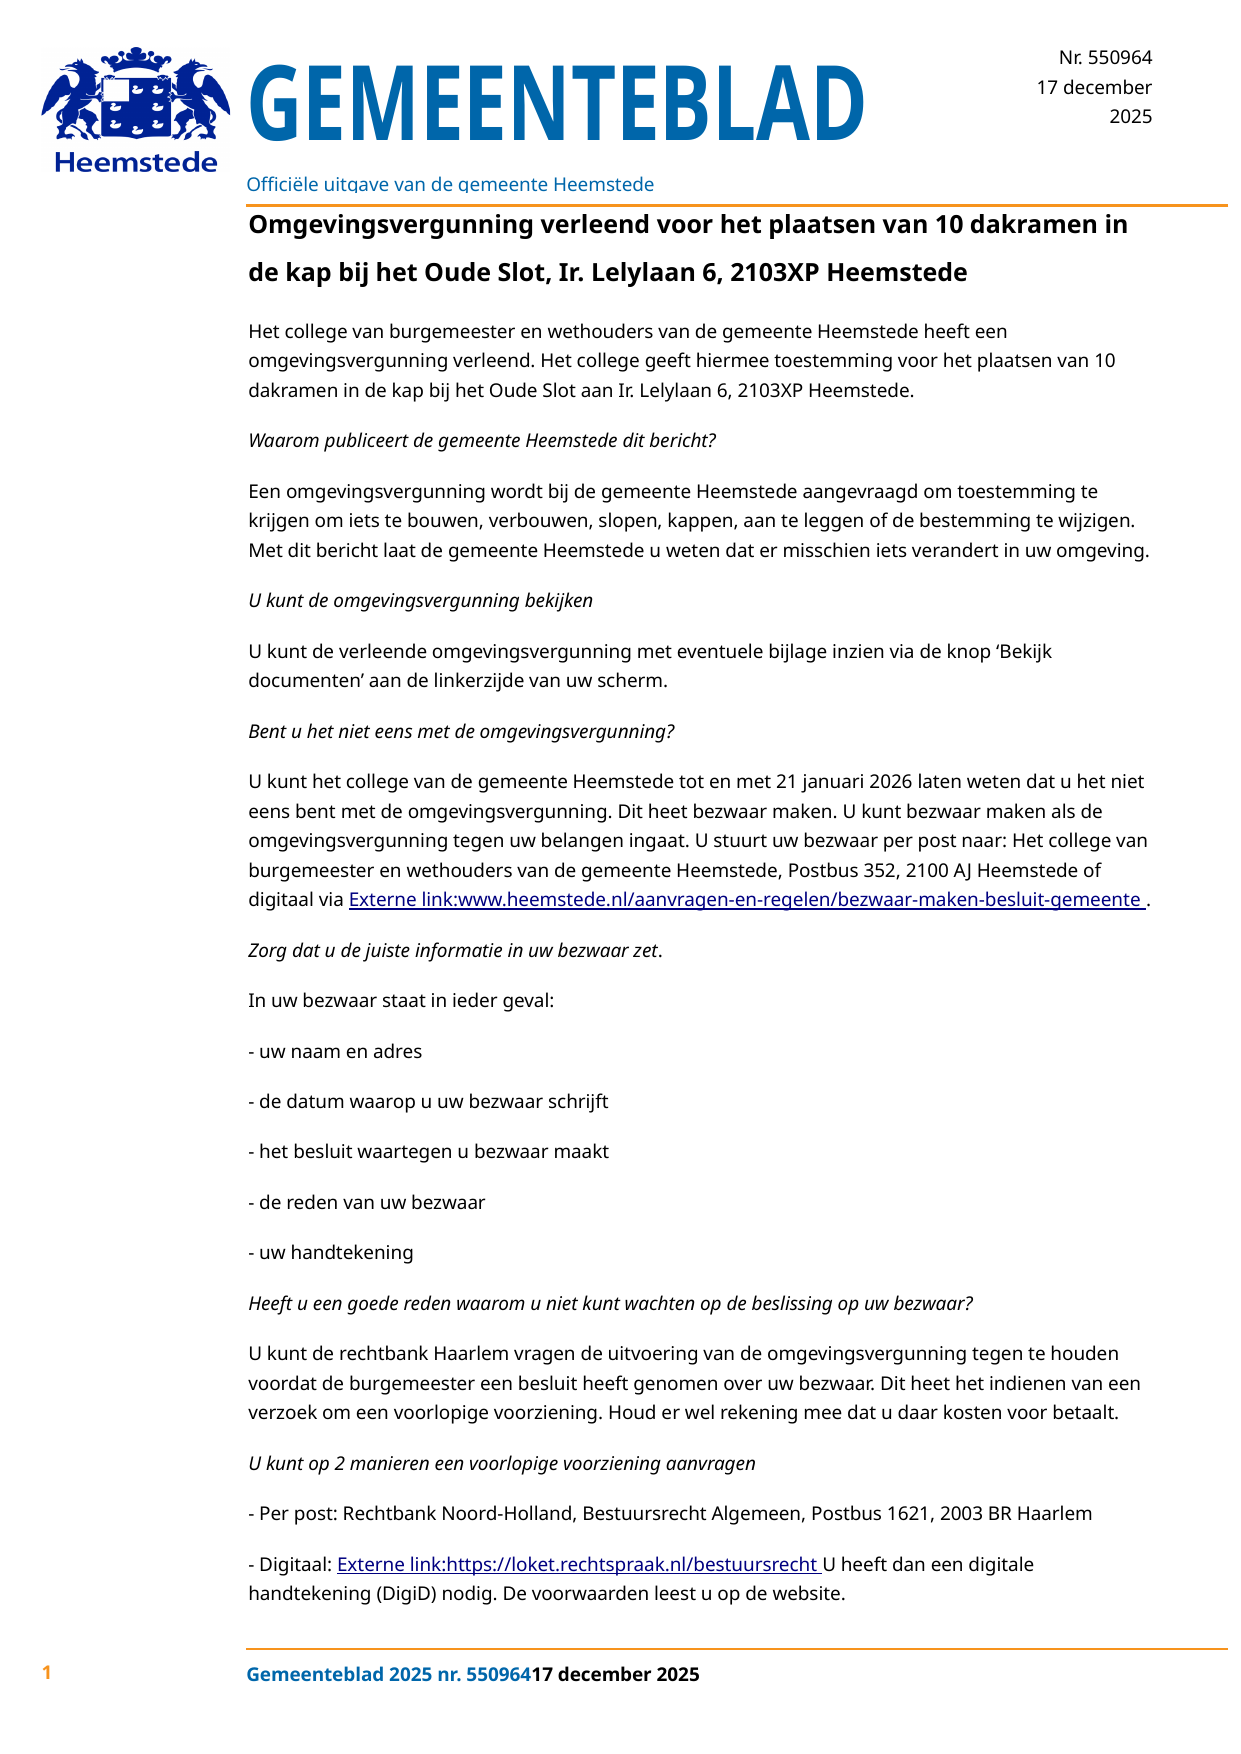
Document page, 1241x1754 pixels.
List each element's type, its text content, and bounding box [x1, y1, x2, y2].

text Bent u het niet eens met de omgevingsvergunning? [248, 718, 1152, 744]
text - de datum waarop u uw bezwaar schrijft [248, 1088, 1152, 1114]
text U kunt de verleende omgevingsvergunning met eventuele bijlage inzien via de knop ‘Bekijk documenten’ aan de linkerzijde van uw scherm. [248, 638, 1152, 693]
text U kunt de omgevingsvergunning bekijken [248, 587, 1152, 613]
text Zorg dat u de juiste informatie in uw bezwaar zet. [248, 937, 1152, 963]
text U kunt op 2 manieren een voorlopige voorziening aanvragen [248, 1450, 1152, 1476]
text Het college van burgemeester en wethouders van de gemeente Heemstede heeft een omgevingsvergunning verleend. Het college geeft hiermee toestemming voor het plaatsen van 10 dakramen in de kap bij het Oude Slot aan Ir. Lelylaan 6, 2103XP Heemstede. [248, 318, 1152, 403]
text In uw bezwaar staat in ieder geval: [248, 987, 1152, 1013]
text Omgevingsvergunning verleend voor het plaatsen van 10 dakramen in de kap bij het Oude Slot, Ir. Lelylaan 6, 2103XP Heemstede [248, 207, 1152, 288]
text - Per post: Rechtbank Noord-Holland, Bestuursrecht Algemeen, Postbus 1621, 2003 BR Haarlem [248, 1500, 1152, 1526]
picture [41, 47, 231, 172]
text Heeft u een goede reden waarom u niet kunt wachten op de beslissing op uw bezwaar? [248, 1290, 1152, 1316]
text - het besluit waartegen u bezwaar maakt [248, 1139, 1152, 1164]
text Een omgevingsvergunning wordt bij de gemeente Heemstede aangevraagd om toestemming te krijgen om iets te bouwen, verbouwen, slopen, kappen, aan te leggen of de bestemming te wijzigen. Met dit bericht laat de gemeente Heemstede u weten dat er misschien iets verandert in uw omgeving. [248, 478, 1152, 563]
text - uw naam en adres [248, 1038, 1152, 1064]
text - Digitaal: Externe link:https://loket.rechtspraak.nl/bestuursrecht U heeft dan een digitale handtekening (DigiD) nodig. De voorwaarden leest u op de website. [248, 1551, 1152, 1606]
text - de reden van uw bezwaar [248, 1189, 1152, 1215]
text U kunt het college van de gemeente Heemstede tot en met 21 januari 2026 laten weten dat u het niet eens bent met de omgevingsvergunning. Dit heet bezwaar maken. U kunt bezwaar maken als de omgevingsvergunning tegen uw belangen ingaat. U stuurt uw bezwaar per post naar: Het college van burgemeester en wethouders van de gemeente Heemstede, Postbus 352, 2100 AJ Heemstede of digitaal via Externe link:www.heemstede.nl/aanvragen-en-regelen/bezwaar-maken-besluit-gemeente . [248, 768, 1152, 912]
text Waarom publiceert de gemeente Heemstede dit bericht? [248, 427, 1152, 453]
text U kunt de rechtbank Haarlem vragen de uitvoering van de omgevingsvergunning tegen te houden voordat de burgemeester een besluit heeft genomen over uw bezwaar. Dit heet het indienen van een verzoek om een voorlopige voorziening. Houd er wel rekening mee dat u daar kosten voor betaalt. [248, 1340, 1152, 1425]
text - uw handtekening [248, 1239, 1152, 1265]
